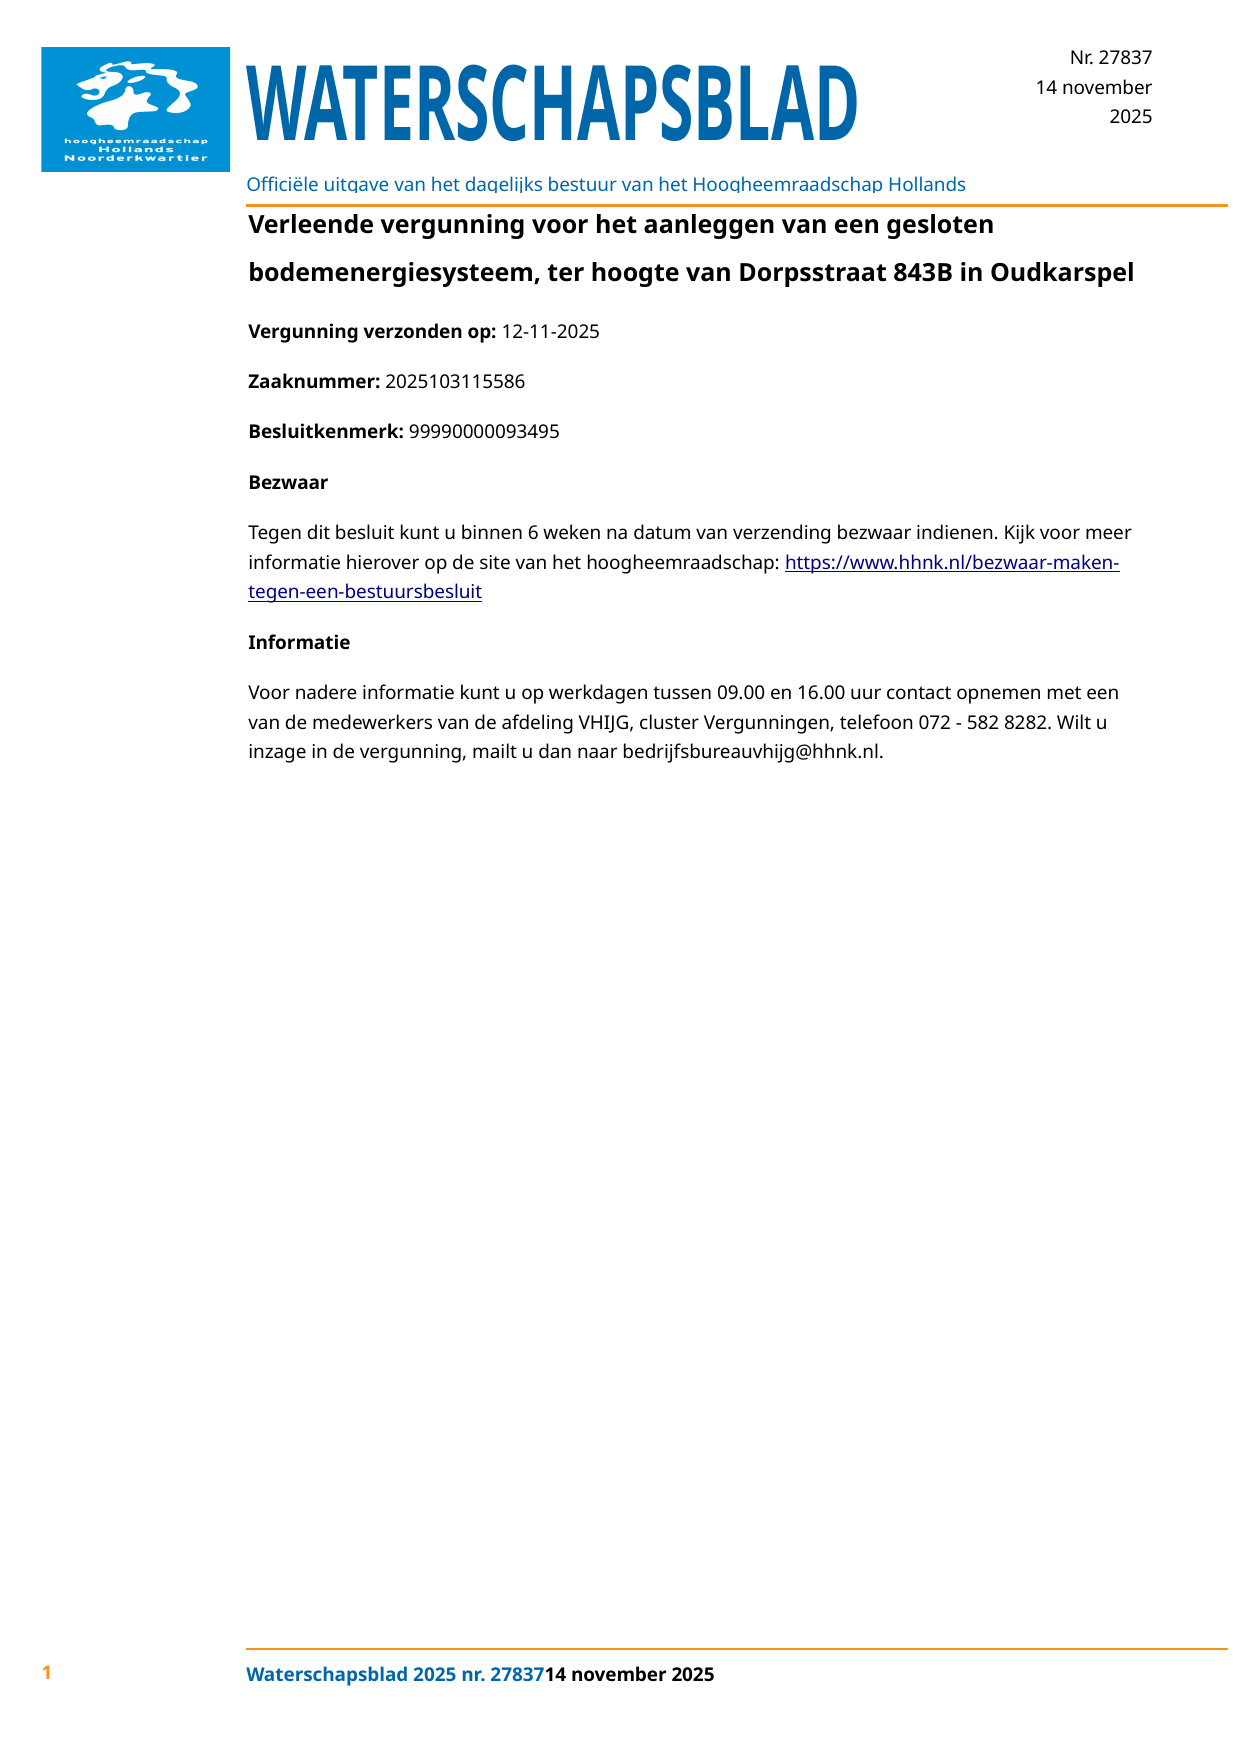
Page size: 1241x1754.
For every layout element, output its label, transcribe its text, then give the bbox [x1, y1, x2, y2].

text Tegen dit besluit kunt u binnen 6 weken na datum van verzending bezwaar indienen. Kijk voor meer informatie hierover op de site van het hoogheemraadschap: https://www.hhnk.nl/bezwaar-maken-tegen-een-bestuursbesluit [248, 519, 1152, 604]
text Zaaknummer: 2025103115586 [248, 368, 1152, 394]
text Voor nadere informatie kunt u op werkdagen tussen 09.00 en 16.00 uur contact opnemen met een van de medewerkers van de afdeling VHIJG, cluster Vergunningen, telefoon 072 - 582 8282. Wilt u inzage in de vergunning, mailt u dan naar bedrijfsbureauvhijg@hhnk.nl. [248, 679, 1152, 764]
text Informatie [248, 629, 1152, 655]
picture [129, 76, 144, 82]
text Bezwaar [248, 469, 1152, 495]
text Vergunning verzonden op: 12-11-2025 [248, 318, 1152, 344]
picture [88, 87, 157, 130]
picture [118, 62, 197, 112]
text Verleende vergunning voor het aanleggen van een gesloten bodemenergiesysteem, ter hoogte van Dorpsstraat 843B in Oudkarspel [248, 207, 1152, 288]
text Besluitkenmerk: 99990000093495 [248, 419, 1152, 444]
picture [78, 64, 122, 99]
